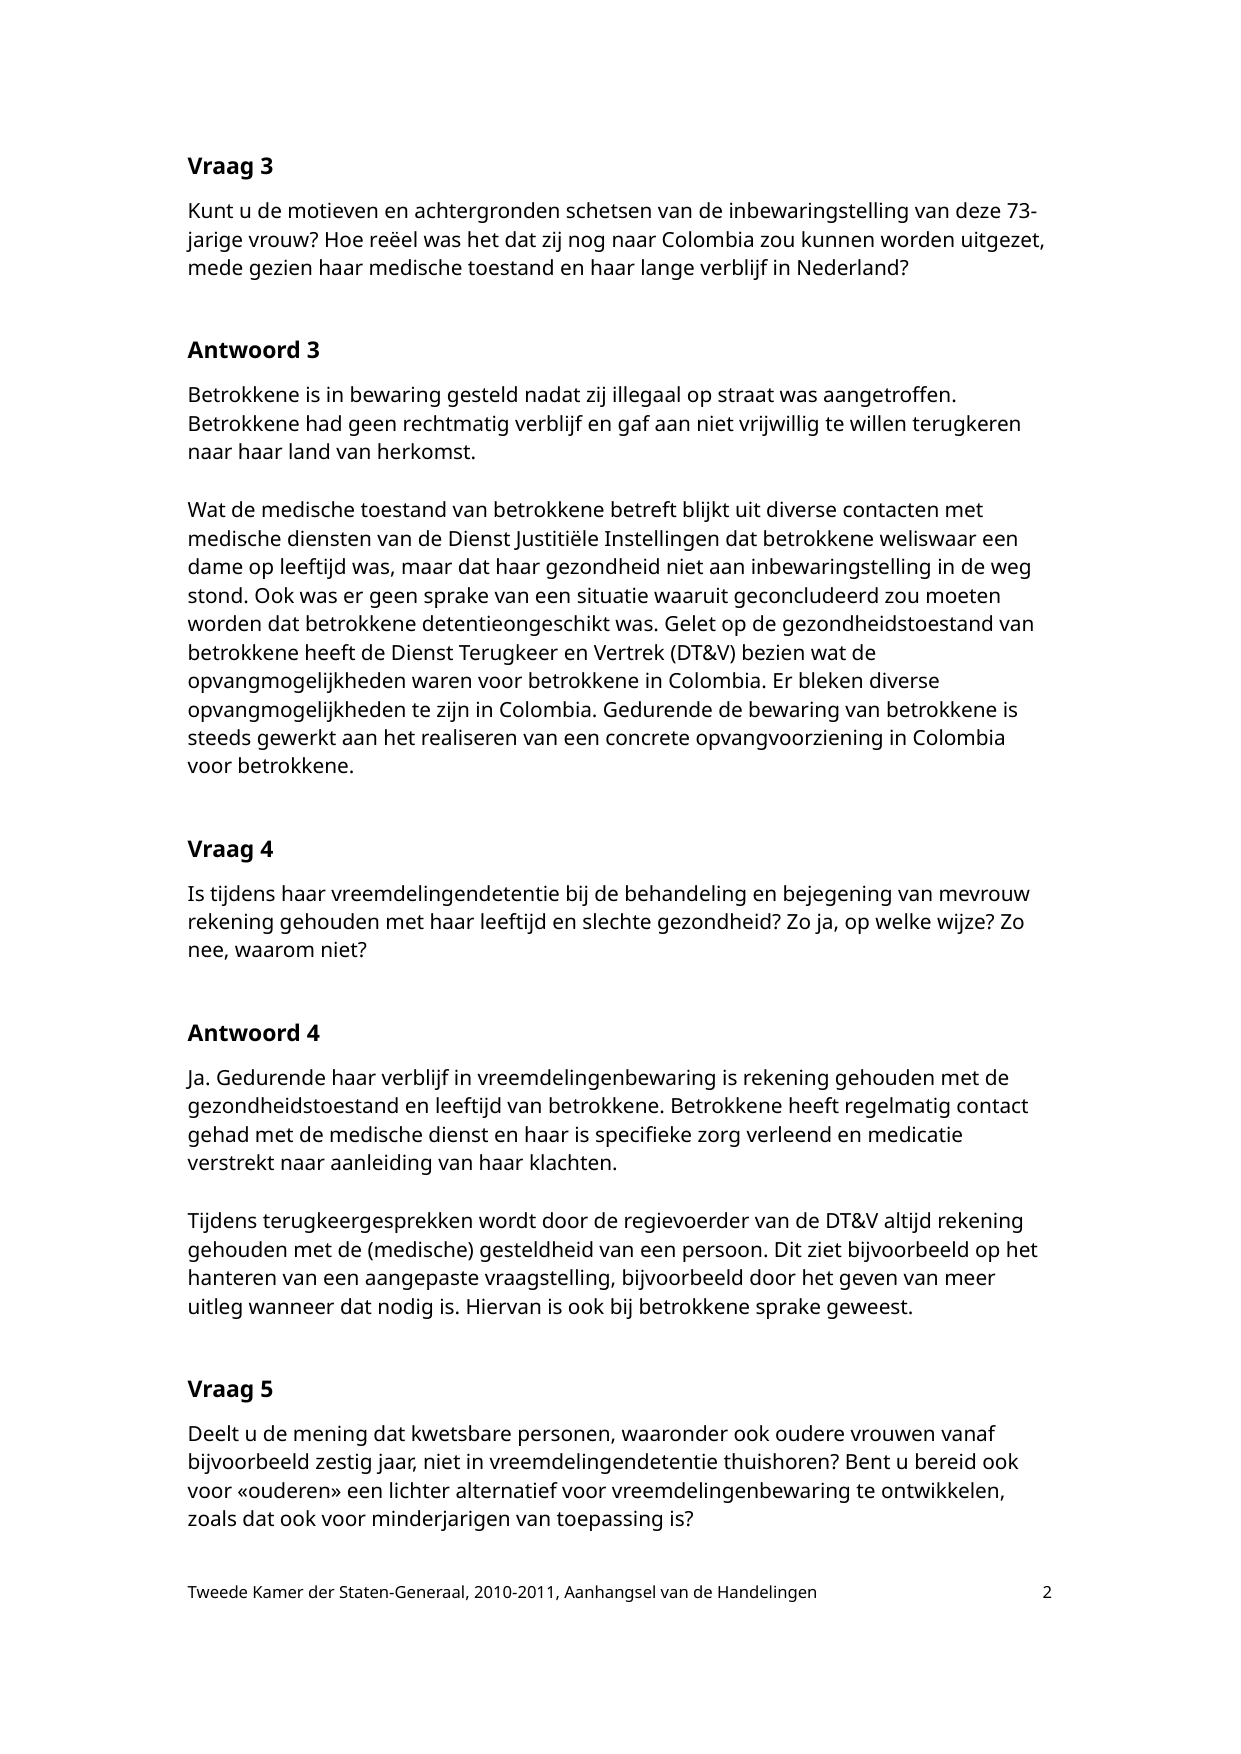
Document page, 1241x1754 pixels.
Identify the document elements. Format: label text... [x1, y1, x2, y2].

text Ja. Gedurende haar verblijf in vreemdelingenbewaring is rekening gehouden met de gezondheidstoestand en leeftijd van betrokkene. Betrokkene heeft regelmatig contact gehad met de medische dienst en haar is specifieke zorg verleend en medicatie verstrekt naar aanleiding van haar klachten. [187, 1063, 1053, 1177]
text Deelt u de mening dat kwetsbare personen, waaronder ook oudere vrouwen vanaf bijvoorbeeld zestig jaar, niet in vreemdelingendetentie thuishoren? Bent u bereid ook voor «ouderen» een lichter alternatief voor vreemdelingenbewaring te ontwikkelen, zoals dat ook voor minderjarigen van toepassing is? [187, 1419, 1053, 1533]
text Betrokkene is in bewaring gesteld nadat zij illegaal op straat was aangetroffen. Betrokkene had geen rechtmatig verblijf en gaf aan niet vrijwillig te willen terugkeren naar haar land van herkomst. [187, 380, 1053, 466]
subtitle Vraag 3 [187, 150, 1053, 181]
subtitle Antwoord 4 [187, 1017, 1053, 1048]
subtitle Vraag 4 [187, 832, 1053, 864]
subtitle Antwoord 3 [187, 334, 1053, 365]
subtitle Vraag 5 [187, 1373, 1053, 1404]
text Kunt u de motieven en achtergronden schetsen van de inbewaringstelling van deze 73-jarige vrouw? Hoe reëel was het dat zij nog naar Colombia zou kunnen worden uitgezet, mede gezien haar medische toestand en haar lange verblijf in Nederland? [187, 196, 1053, 282]
text Tijdens terugkeergesprekken wordt door de regievoerder van de DT&V altijd rekening gehouden met de (medische) gesteldheid van een persoon. Dit ziet bijvoorbeeld op het hanteren van een aangepaste vraagstelling, bijvoorbeeld door het geven van meer uitleg wanneer dat nodig is. Hiervan is ook bij betrokkene sprake geweest. [187, 1207, 1053, 1320]
text Is tijdens haar vreemdelingendetentie bij de behandeling en bejegening van mevrouw rekening gehouden met haar leeftijd en slechte gezondheid? Zo ja, op welke wijze? Zo nee, waarom niet? [187, 879, 1053, 964]
text Wat de medische toestand van betrokkene betreft blijkt uit diverse contacten met medische diensten van de Dienst Justitiële Instellingen dat betrokkene weliswaar een dame op leeftijd was, maar dat haar gezondheid niet aan inbewaringstelling in de weg stond. Ook was er geen sprake van een situatie waaruit geconcludeerd zou moeten worden dat betrokkene detentieongeschikt was. Gelet op de gezondheidstoestand van betrokkene heeft de Dienst Terugkeer en Vertrek (DT&V) bezien wat de opvangmogelijkheden waren voor betrokkene in Colombia. Er bleken diverse opvangmogelijkheden te zijn in Colombia. Gedurende de bewaring van betrokkene is steeds gewerkt aan het realiseren van een concrete opvangvoorziening in Colombia voor betrokkene. [187, 496, 1053, 780]
